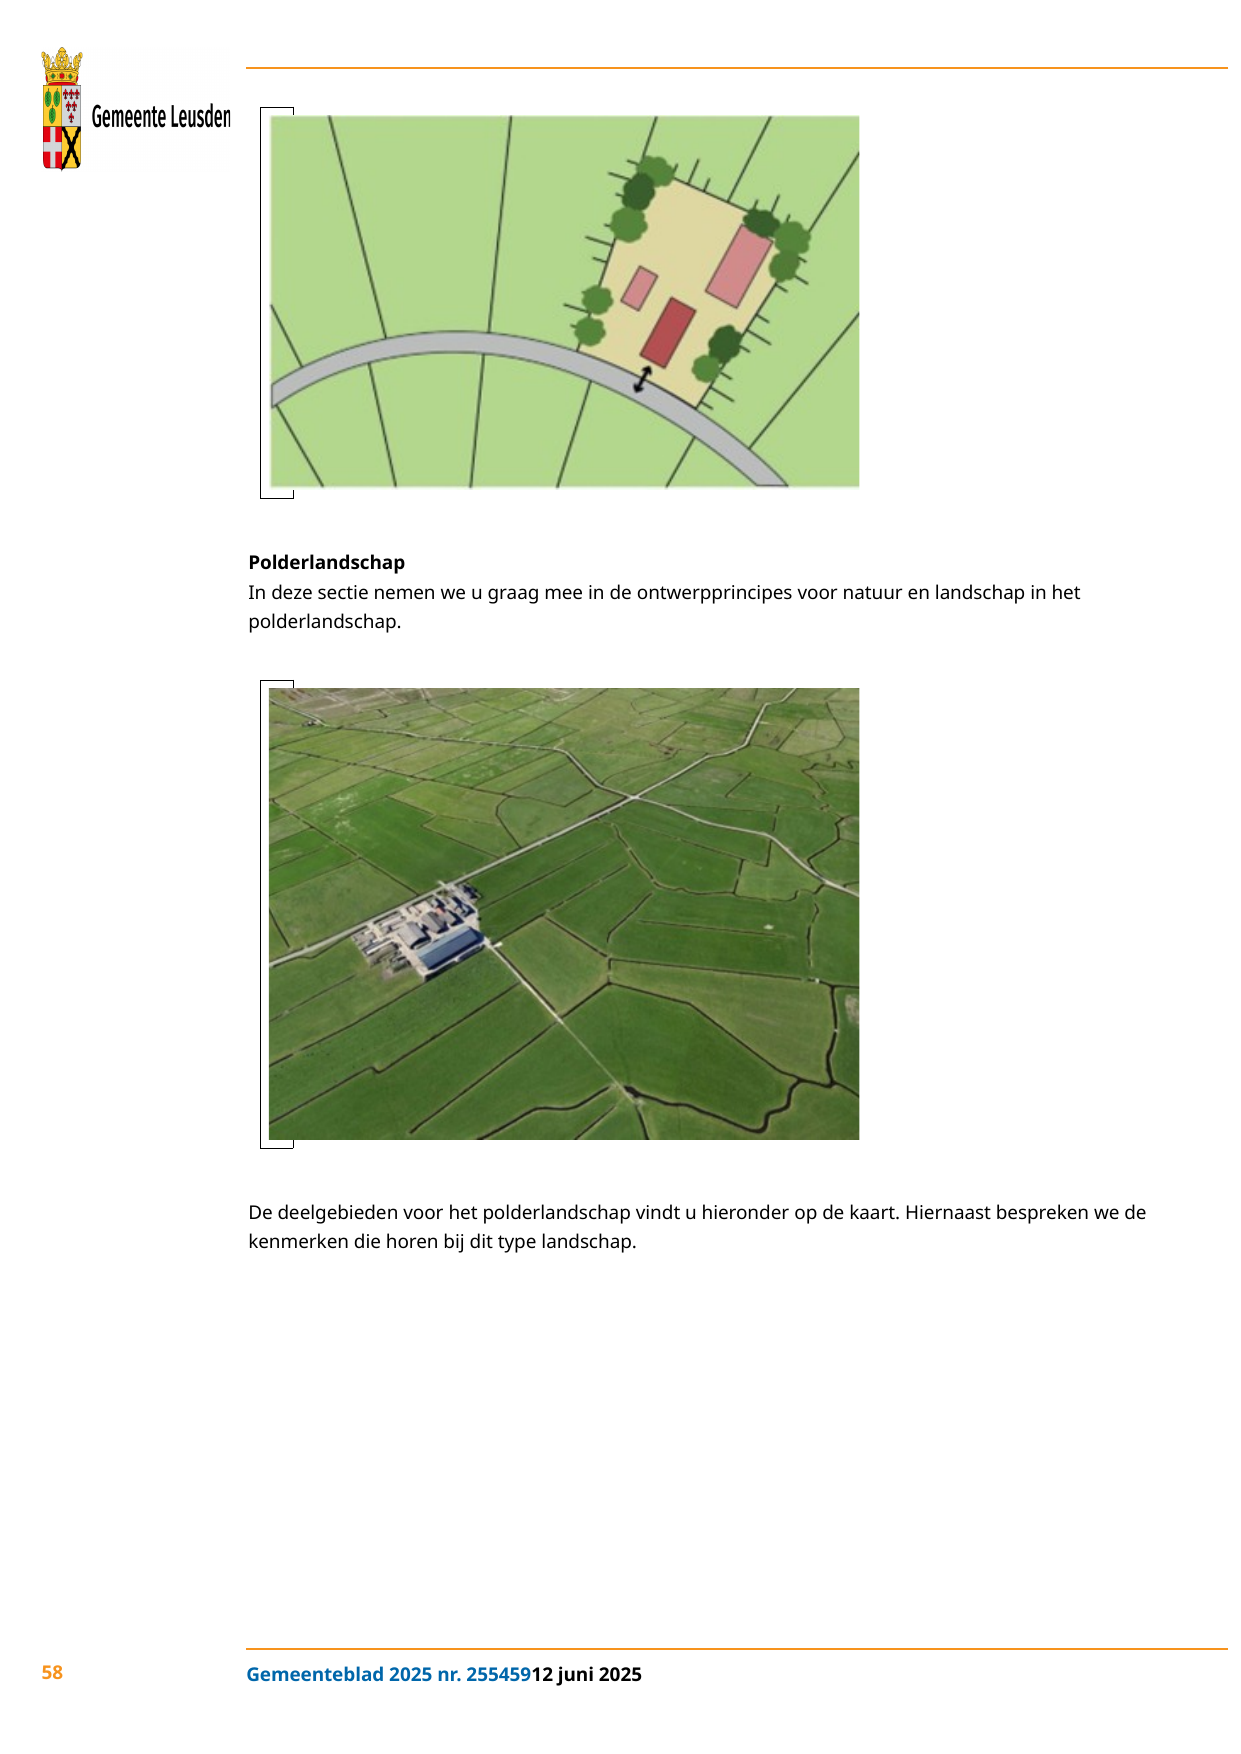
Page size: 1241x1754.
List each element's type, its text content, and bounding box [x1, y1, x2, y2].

text Polderlandschap [248, 549, 1152, 575]
text De deelgebieden voor het polderlandschap vindt u hieronder op de kaart. Hiernaast bespreken we de kenmerken die horen bij dit type landschap. [248, 1199, 1152, 1254]
picture [41, 47, 231, 172]
picture [268, 688, 860, 1140]
picture [268, 115, 860, 490]
text In deze sectie nemen we u graag mee in de ontwerpprincipes voor natuur en landschap in het polderlandschap. [248, 579, 1152, 634]
